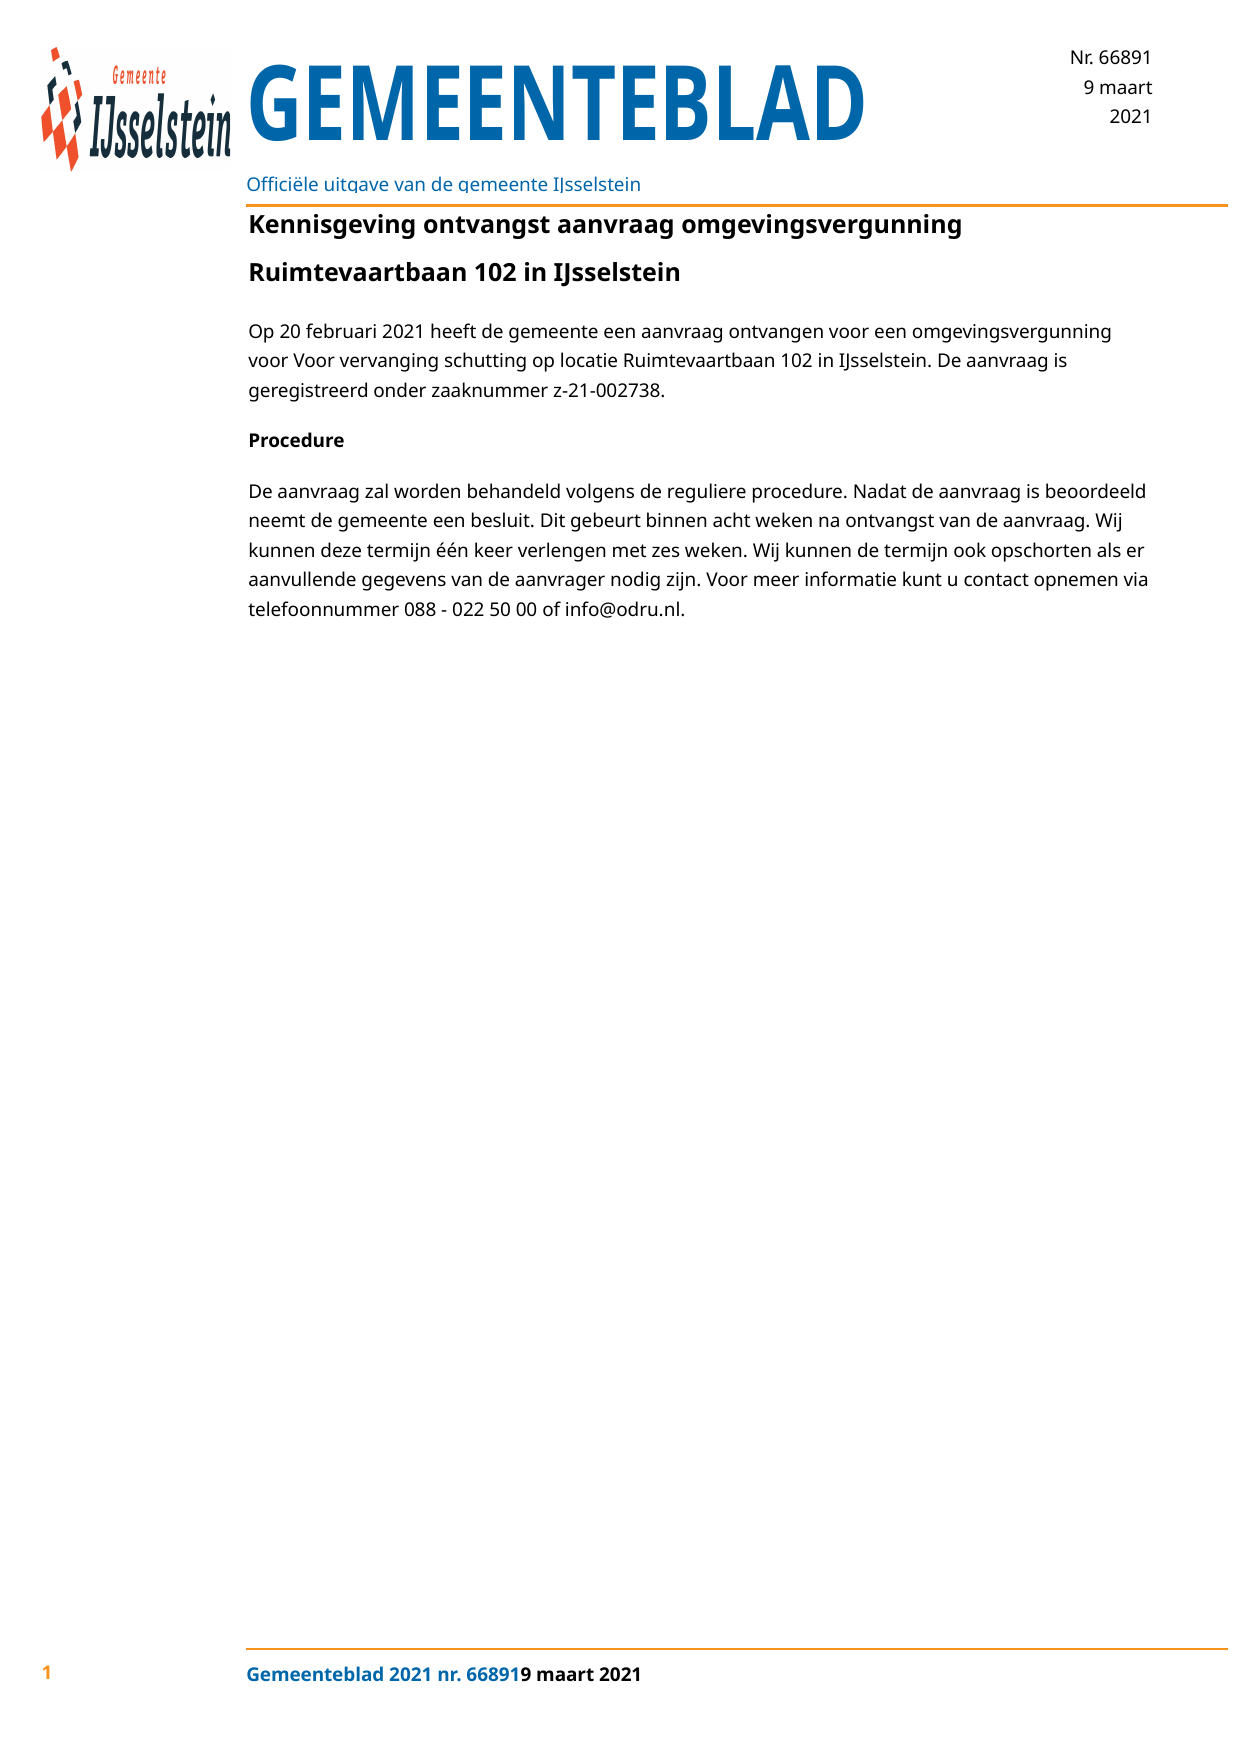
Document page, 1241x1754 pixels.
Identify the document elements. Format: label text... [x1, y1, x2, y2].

picture [41, 47, 231, 172]
text Procedure [248, 427, 1152, 453]
text Kennisgeving ontvangst aanvraag omgevingsvergunning Ruimtevaartbaan 102 in IJsselstein [248, 207, 1152, 288]
text Op 20 februari 2021 heeft de gemeente een aanvraag ontvangen voor een omgevingsvergunning voor Voor vervanging schutting op locatie Ruimtevaartbaan 102 in IJsselstein. De aanvraag is geregistreerd onder zaaknummer z-21-002738. [248, 318, 1152, 403]
text De aanvraag zal worden behandeld volgens de reguliere procedure. Nadat de aanvraag is beoordeeld neemt de gemeente een besluit. Dit gebeurt binnen acht weken na ontvangst van de aanvraag. Wij kunnen deze termijn één keer verlengen met zes weken. Wij kunnen de termijn ook opschorten als er aanvullende gegevens van de aanvrager nodig zijn. Voor meer informatie kunt u contact opnemen via telefoonnummer 088 - 022 50 00 of info@odru.nl. [248, 478, 1152, 622]
